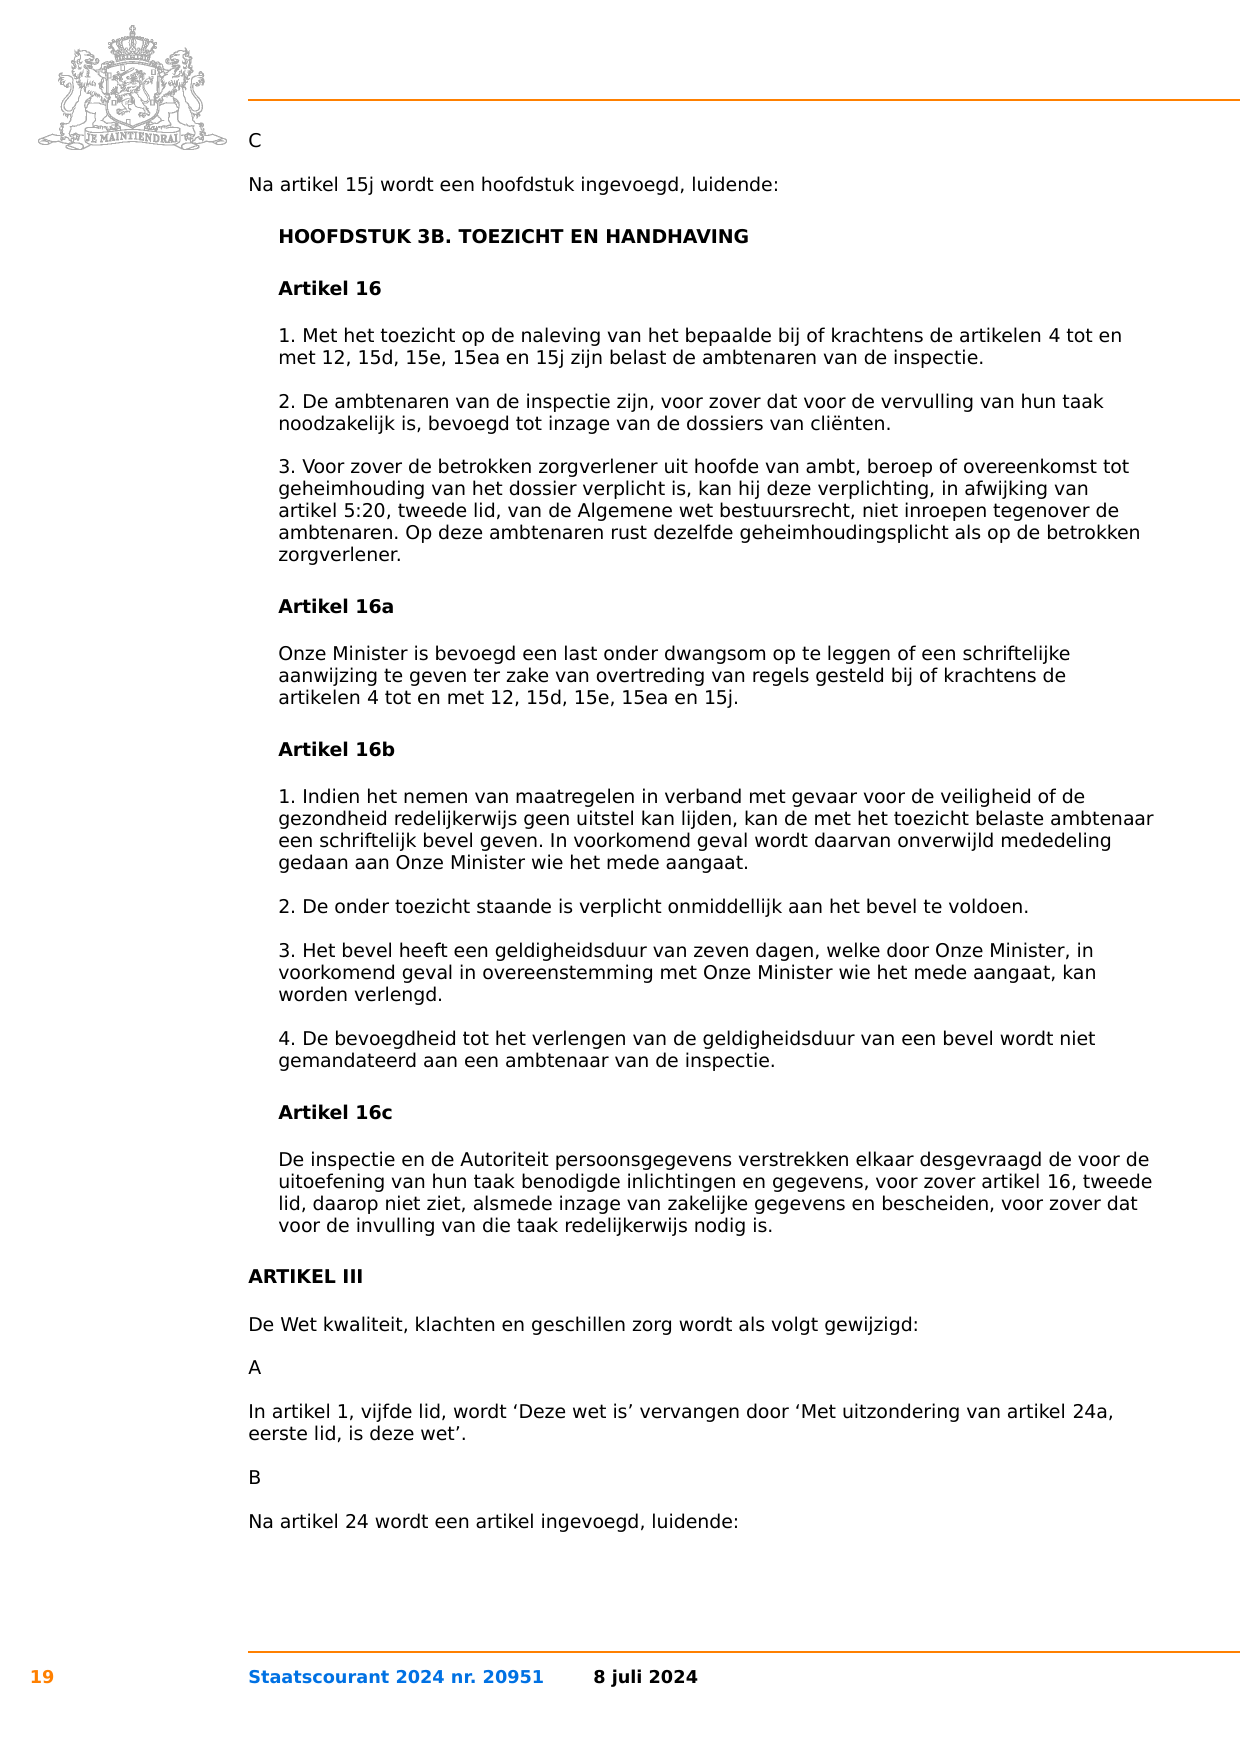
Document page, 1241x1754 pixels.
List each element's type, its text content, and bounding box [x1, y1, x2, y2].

text 2. De onder toezicht staande is verplicht onmiddellijk aan het bevel te voldoen. [278, 896, 1163, 918]
text De inspectie en de Autoriteit persoonsgegevens verstrekken elkaar desgevraagd de voor de uitoefening van hun taak benodigde inlichtingen en gegevens, voor zover artikel 16, tweede lid, daarop niet ziet, alsmede inzage van zakelijke gegevens en bescheiden, voor zover dat voor de invulling van die taak redelijkerwijs nodig is. [278, 1148, 1163, 1236]
text De Wet kwaliteit, klachten en geschillen zorg wordt als volgt gewijzigd: [248, 1313, 1163, 1335]
subtitle ARTIKEL III [248, 1266, 1163, 1288]
text In artikel 1, vijfde lid, wordt ‘Deze wet is’ vervangen door ‘Met uitzondering van artikel 24a, eerste lid, is deze wet’. [248, 1401, 1163, 1445]
text B [248, 1467, 1163, 1489]
text 3. Voor zover de betrokken zorgverlener uit hoofde van ambt, beroep of overeenkomst tot geheimhouding van het dossier verplicht is, kan hij deze verplichting, in afwijking van artikel 5:20, tweede lid, van de Algemene wet bestuursrecht, niet inroepen tegenover de ambtenaren. Op deze ambtenaren rust dezelfde geheimhoudingsplicht als op de betrokken zorgverlener. [278, 456, 1163, 566]
text 2. De ambtenaren van de inspectie zijn, voor zover dat voor de vervulling van hun taak noodzakelijk is, bevoegd tot inzage van de dossiers van cliënten. [278, 391, 1163, 434]
text Na artikel 15j wordt een hoofdstuk ingevoegd, luidende: [248, 174, 1163, 196]
text 1. Met het toezicht op de naleving van het bepaalde bij of krachtens de artikelen 4 tot en met 12, 15d, 15e, 15ea en 15j zijn belast de ambtenaren van de inspectie. [278, 325, 1163, 369]
text C [248, 130, 1163, 152]
text 3. Het bevel heeft een geldigheidsduur van zeven dagen, welke door Onze Minister, in voorkomend geval in overeenstemming met Onze Minister wie het mede aangaat, kan worden verlengd. [278, 940, 1163, 1006]
subtitle Artikel 16c [278, 1102, 1163, 1123]
text A [248, 1357, 1163, 1379]
text 1. Indien het nemen van maatregelen in verband met gevaar voor de veiligheid of de gezondheid redelijkerwijs geen uitstel kan lijden, kan de met het toezicht belaste ambtenaar een schriftelijk bevel geven. In voorkomend geval wordt daarvan onverwijld mededeling gedaan aan Onze Minister wie het mede aangaat. [278, 786, 1163, 874]
text Na artikel 24 wordt een artikel ingevoegd, luidende: [248, 1511, 1163, 1533]
subtitle Artikel 16b [278, 739, 1163, 761]
subtitle Artikel 16 [278, 278, 1163, 300]
picture [38, 25, 227, 150]
text Onze Minister is bevoegd een last onder dwangsom op te leggen of een schriftelijke aanwijzing te geven ter zake van overtreding van regels gesteld bij of krachtens de artikelen 4 tot en met 12, 15d, 15e, 15ea en 15j. [278, 643, 1163, 709]
subtitle HOOFDSTUK 3B. TOEZICHT EN HANDHAVING [278, 226, 1163, 248]
subtitle Artikel 16a [278, 596, 1163, 618]
text 4. De bevoegdheid tot het verlengen van de geldigheidsduur van een bevel wordt niet gemandateerd aan een ambtenaar van de inspectie. [278, 1028, 1163, 1072]
